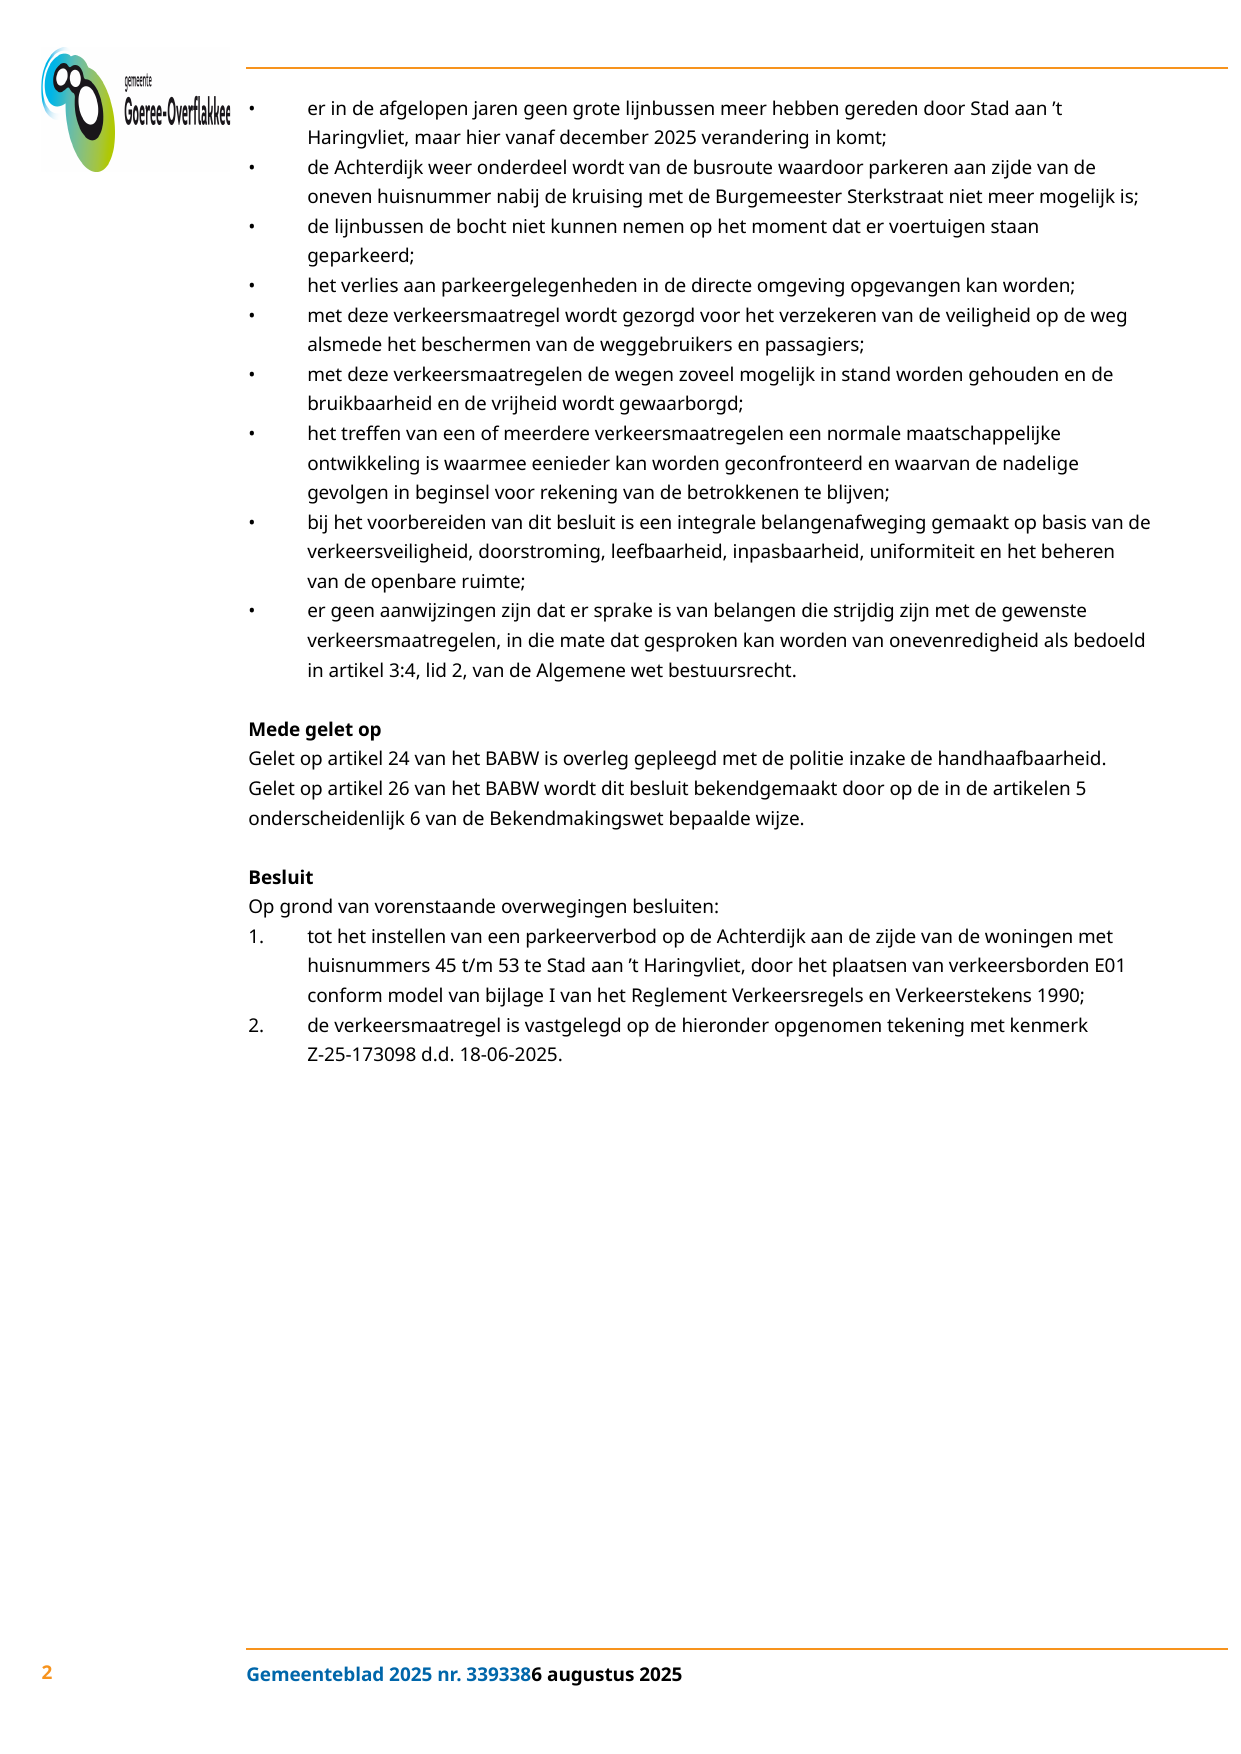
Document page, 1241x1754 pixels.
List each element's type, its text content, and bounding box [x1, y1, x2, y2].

list Z-25-173098 d.d. 18-06-2025. [248, 1041, 1152, 1067]
text Gelet op artikel 26 van het BABW wordt dit besluit bekendgemaakt door op de in de artikelen 5 onderscheidenlijk 6 van de Bekendmakingswet bepaalde wijze. [248, 775, 1152, 831]
list er geen aanwijzingen zijn dat er sprake is van belangen die strijdig zijn met de gewenste verkeersmaatregelen, in die mate dat gesproken kan worden van onevenredigheid als bedoeld in artikel 3:4, lid 2, van de Algemene wet bestuursrecht. [248, 598, 1152, 683]
text Op grond van vorenstaande overwegingen besluiten: [248, 893, 1152, 919]
text Besluit [248, 864, 1152, 890]
list het treffen van een of meerdere verkeersmaatregelen een normale maatschappelijke ontwikkeling is waarmee eenieder kan worden geconfronteerd en waarvan de nadelige gevolgen in beginsel voor rekening van de betrokkenen te blijven; [248, 420, 1152, 505]
text Gelet op artikel 24 van het BABW is overleg gepleegd met de politie inzake de handhaafbaarheid. [248, 746, 1152, 771]
list met deze verkeersmaatregelen de wegen zoveel mogelijk in stand worden gehouden en de bruikbaarheid en de vrijheid wordt gewaarborgd; [248, 361, 1152, 416]
list het verlies aan parkeergelegenheden in de directe omgeving opgevangen kan worden; [248, 272, 1152, 298]
list met deze verkeersmaatregel wordt gezorgd voor het verzekeren van de veiligheid op de weg alsmede het beschermen van de weggebruikers en passagiers; [248, 302, 1152, 357]
list er in de afgelopen jaren geen grote lijnbussen meer hebben gereden door Stad aan ’t Haringvliet, maar hier vanaf december 2025 verandering in komt; [248, 95, 1152, 150]
list de lijnbussen de bocht niet kunnen nemen op het moment dat er voertuigen staan geparkeerd; [248, 213, 1152, 268]
picture [41, 47, 231, 172]
list de Achterdijk weer onderdeel wordt van de busroute waardoor parkeren aan zijde van de oneven huisnummer nabij de kruising met de Burgemeester Sterkstraat niet meer mogelijk is; [248, 154, 1152, 209]
list de verkeersmaatregel is vastgelegd op de hieronder opgenomen tekening met kenmerk [248, 1012, 1152, 1038]
list tot het instellen van een parkeerverbod op de Achterdijk aan de zijde van de woningen met huisnummers 45 t/m 53 te Stad aan ’t Haringvliet, door het plaatsen van verkeersborden E01 conform model van bijlage I van het Reglement Verkeersregels en Verkeerstekens 1990; [248, 923, 1152, 1008]
list bij het voorbereiden van dit besluit is een integrale belangenafweging gemaakt op basis van de verkeersveiligheid, doorstroming, leefbaarheid, inpasbaarheid, uniformiteit en het beheren van de openbare ruimte; [248, 509, 1152, 594]
text Mede gelet op [248, 716, 1152, 742]
